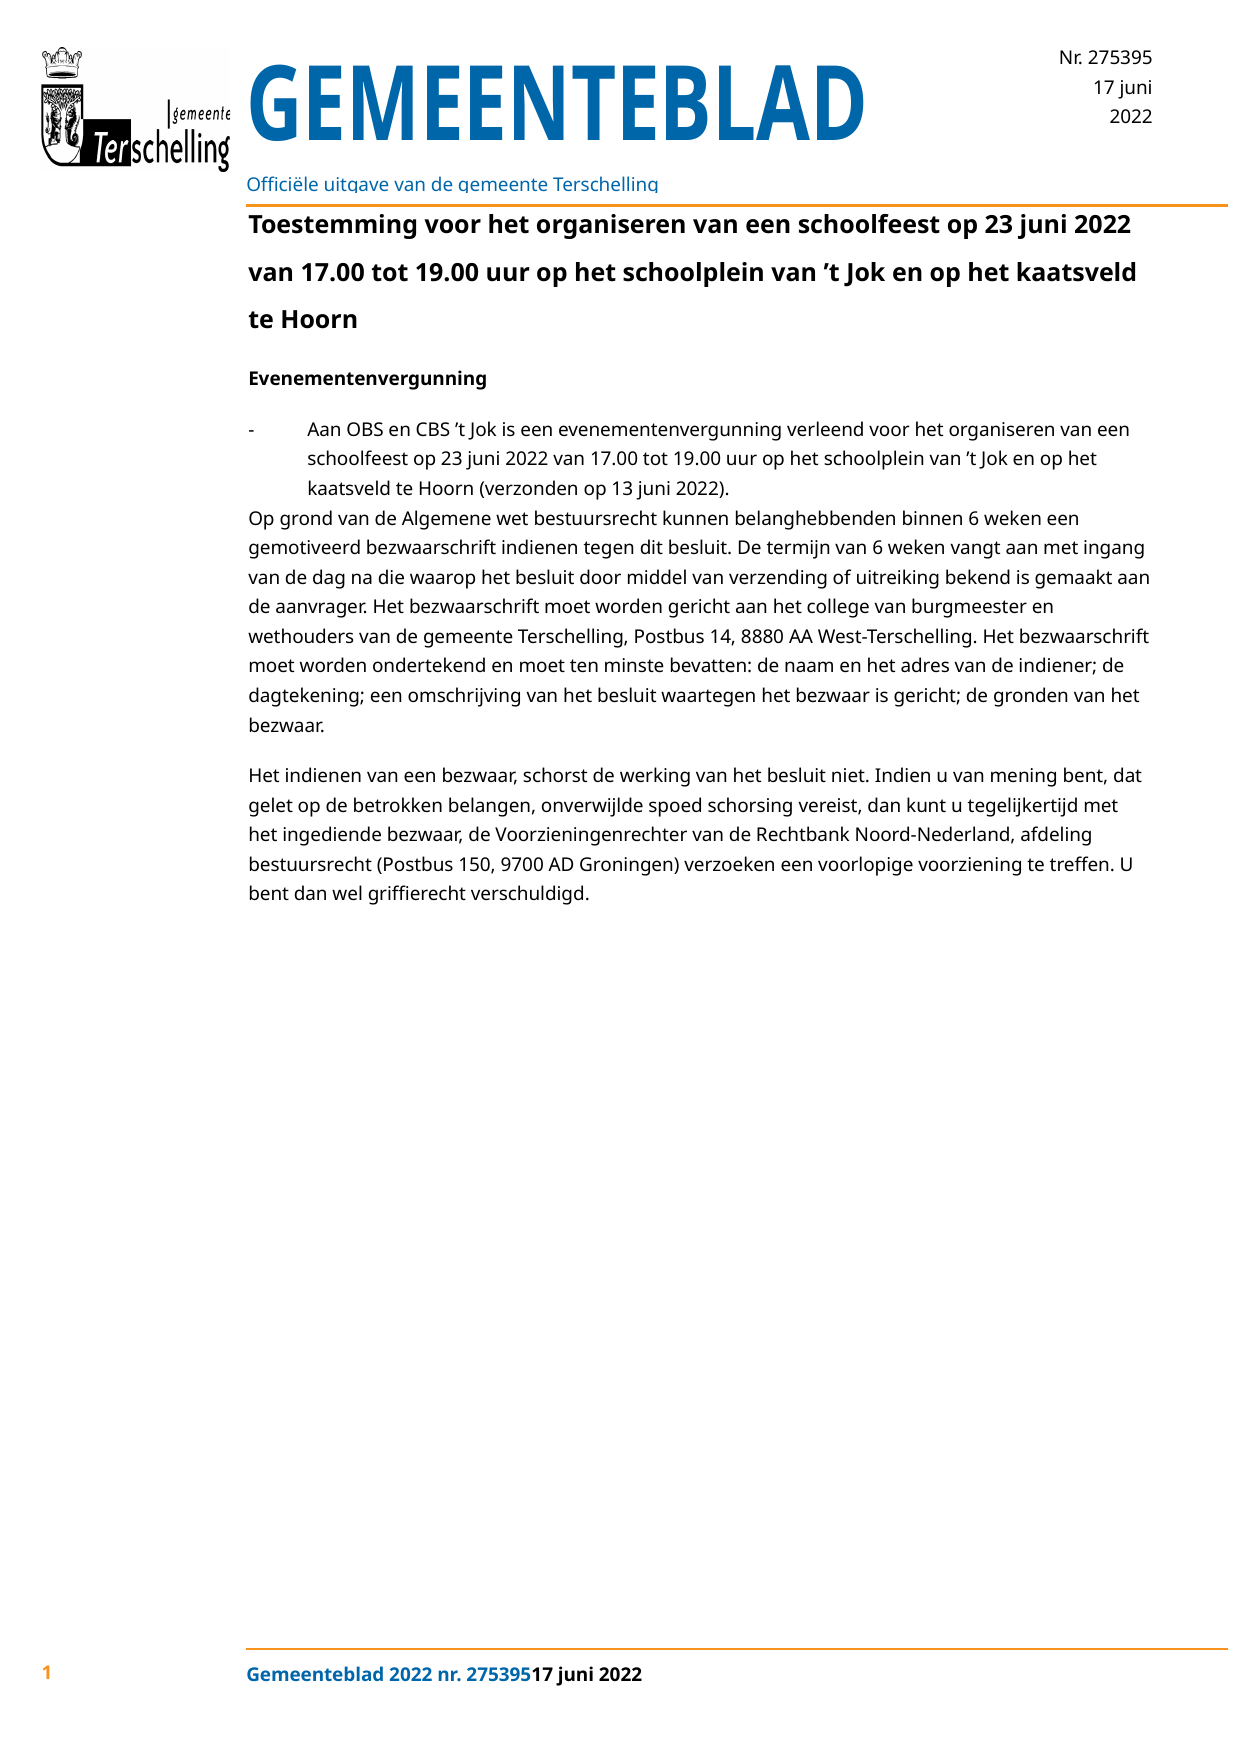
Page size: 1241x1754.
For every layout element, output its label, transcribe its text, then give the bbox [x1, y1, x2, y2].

text Toestemming voor het organiseren van een schoolfeest op 23 juni 2022 van 17.00 tot 19.00 uur op het schoolplein van ’t Jok en op het kaatsveld te Hoorn [248, 207, 1152, 336]
text Het indienen van een bezwaar, schorst de werking van het besluit niet. Indien u van mening bent, dat gelet op de betrokken belangen, onverwijlde spoed schorsing vereist, dan kunt u tegelijkertijd met het ingediende bezwaar, de Voorzieningenrechter van de Rechtbank Noord-Nederland, afdeling bestuursrecht (Postbus 150, 9700 AD Groningen) verzoeken een voorlopige voorziening te treffen. U bent dan wel griffierecht verschuldigd. [248, 762, 1152, 906]
text Op grond van de Algemene wet bestuursrecht kunnen belanghebbenden binnen 6 weken een gemotiveerd bezwaarschrift indienen tegen dit besluit. De termijn van 6 weken vangt aan met ingang van de dag na die waarop het besluit door middel van verzending of uitreiking bekend is gemaakt aan de aanvrager. Het bezwaarschrift moet worden gericht aan het college van burgmeester en wethouders van de gemeente Terschelling, Postbus 14, 8880 AA West-Terschelling. Het bezwaarschrift moet worden ondertekend en moet ten minste bevatten: de naam en het adres van de indiener; de dagtekening; een omschrijving van het besluit waartegen het bezwaar is gericht; de gronden van het bezwaar. [248, 505, 1152, 737]
list Aan OBS en CBS ’t Jok is een evenementenvergunning verleend voor het organiseren van een schoolfeest op 23 juni 2022 van 17.00 tot 19.00 uur op het schoolplein van ’t Jok en op het kaatsveld te Hoorn (verzonden op 13 juni 2022). [248, 416, 1152, 501]
picture [41, 47, 231, 172]
text Evenementenvergunning [248, 366, 1152, 391]
